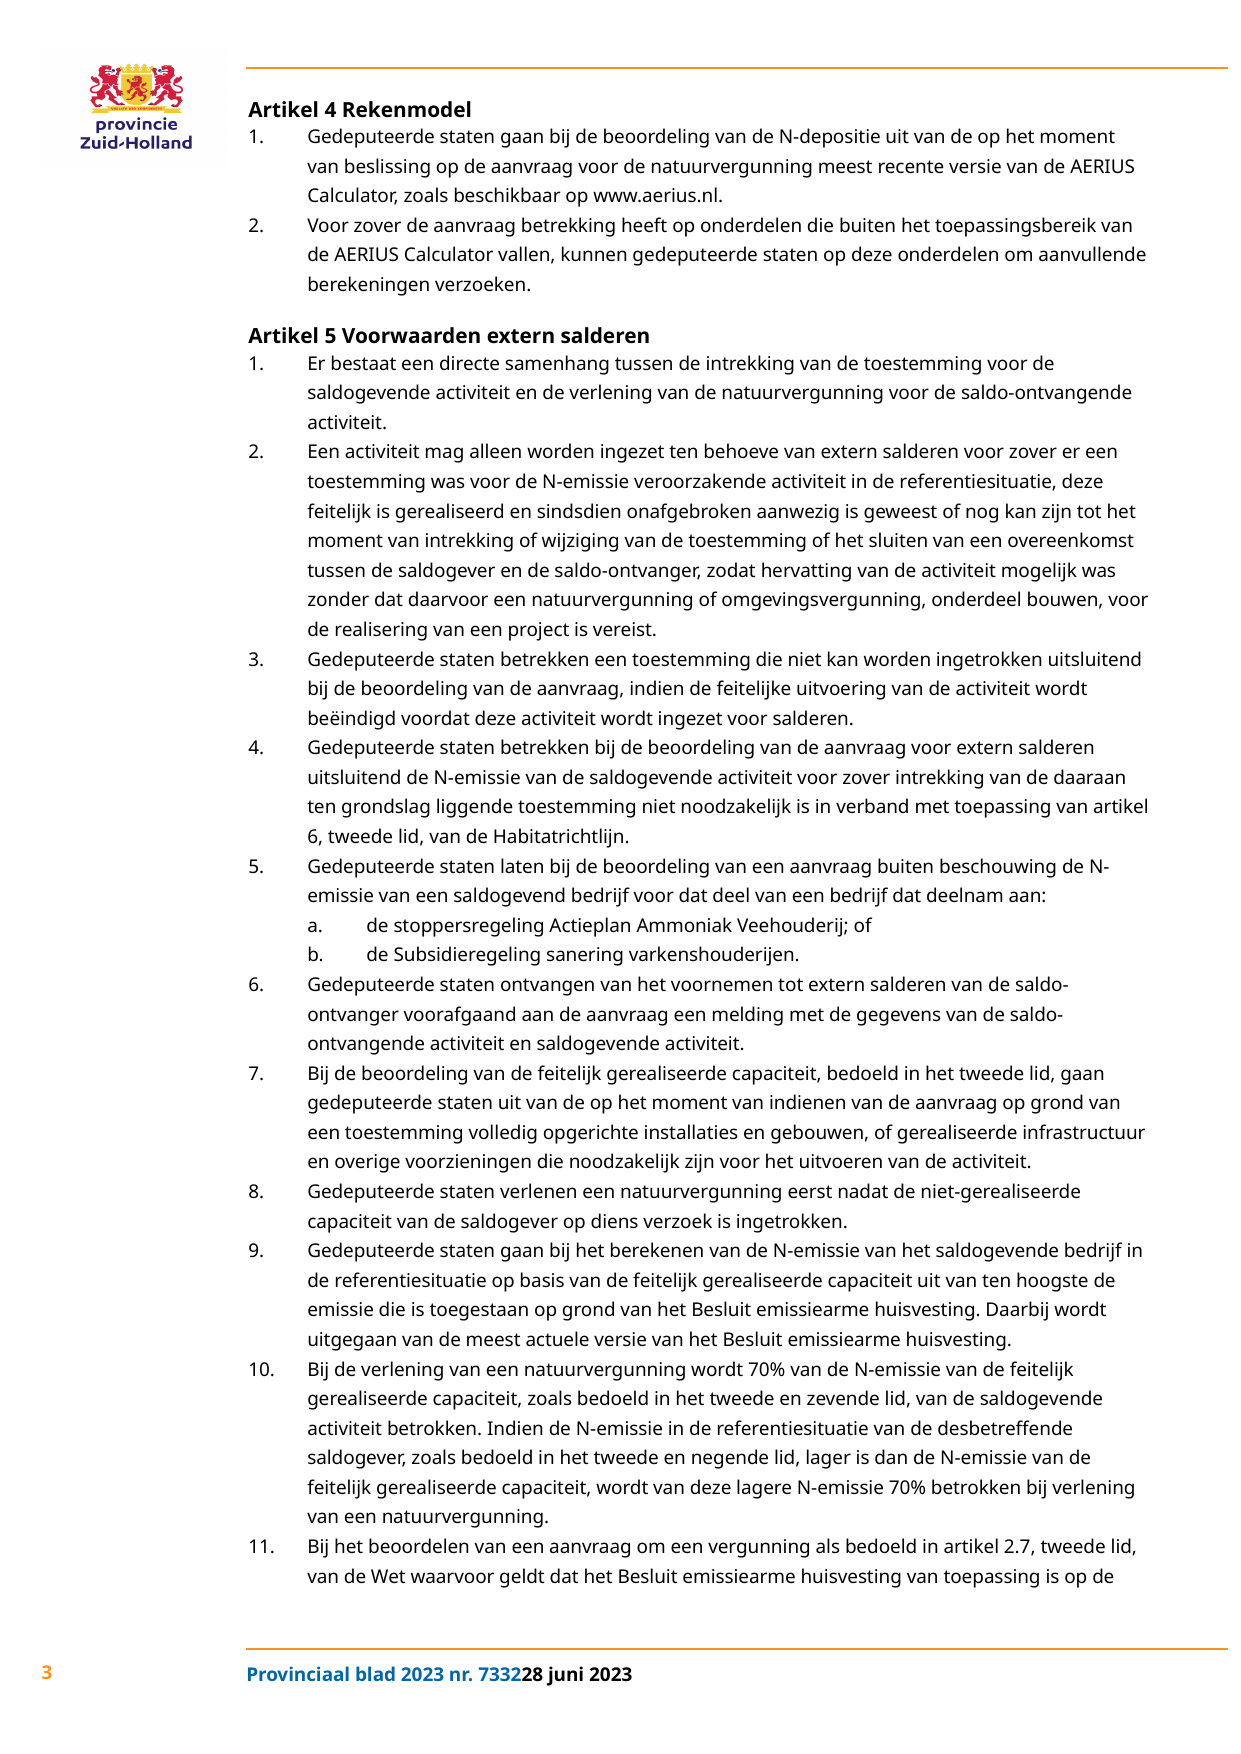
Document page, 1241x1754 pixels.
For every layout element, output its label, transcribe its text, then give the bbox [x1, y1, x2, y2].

list Gedeputeerde staten gaan bij de beoordeling van de N-depositie uit van de op het moment van beslissing op de aanvraag voor de natuurvergunning meest recente versie van de AERIUS Calculator, zoals beschikbaar op www.aerius.nl. [248, 123, 1152, 208]
list Er bestaat een directe samenhang tussen de intrekking van de toestemming voor de saldogevende activiteit en de verlening van de natuurvergunning voor de saldo-ontvangende activiteit. [248, 350, 1152, 435]
list Gedeputeerde staten betrekken bij de beoordeling van de aanvraag voor extern salderen uitsluitend de N-emissie van de saldogevende activiteit voor zover intrekking van de daaraan ten grondslag liggende toestemming niet noodzakelijk is in verband met toepassing van artikel 6, tweede lid, van de Habitatrichtlijn. [248, 734, 1152, 849]
list de Subsidieregeling sanering varkenshouderijen. [307, 942, 1152, 967]
list Bij het beoordelen van een aanvraag om een vergunning als bedoeld in artikel 2.7, tweede lid, van de Wet waarvoor geldt dat het Besluit emissiearme huisvesting van toepassing is op de [248, 1533, 1152, 1589]
list Gedeputeerde staten verlenen een natuurvergunning eerst nadat de niet-gerealiseerde capaciteit van de saldogever op diens verzoek is ingetrokken. [248, 1178, 1152, 1234]
list Bij de verlening van een natuurvergunning wordt 70% van de N-emissie van de feitelijk gerealiseerde capaciteit, zoals bedoeld in het tweede en zevende lid, van de saldogevende activiteit betrokken. Indien de N-emissie in de referentiesituatie van de desbetreffende saldogever, zoals bedoeld in het tweede en negende lid, lager is dan de N-emissie van de feitelijk gerealiseerde capaciteit, wordt van deze lagere N-emissie 70% betrokken bij verlening van een natuurvergunning. [248, 1356, 1152, 1529]
list Gedeputeerde staten betrekken een toestemming die niet kan worden ingetrokken uitsluitend bij de beoordeling van de aanvraag, indien de feitelijke uitvoering van de activiteit wordt beëindigd voordat deze activiteit wordt ingezet voor salderen. [248, 646, 1152, 731]
list Gedeputeerde staten ontvangen van het voornemen tot extern salderen van de saldo-ontvanger voorafgaand aan de aanvraag een melding met de gegevens van de saldo-ontvangende activiteit en saldogevende activiteit. [248, 971, 1152, 1056]
list Bij de beoordeling van de feitelijk gerealiseerde capaciteit, bedoeld in het tweede lid, gaan gedeputeerde staten uit van de op het moment van indienen van de aanvraag op grond van een toestemming volledig opgerichte installaties en gebouwen, of gerealiseerde infrastructuur en overige voorzieningen die noodzakelijk zijn voor het uitvoeren van de activiteit. [248, 1060, 1152, 1174]
text Artikel 4 Rekenmodel [248, 95, 1152, 123]
list de stoppersregeling Actieplan Ammoniak Veehouderij; of [307, 912, 1152, 938]
list Een activiteit mag alleen worden ingezet ten behoeve van extern salderen voor zover er een toestemming was voor de N-emissie veroorzakende activiteit in de referentiesituatie, deze feitelijk is gerealiseerd en sindsdien onafgebroken aanwezig is geweest of nog kan zijn tot het moment van intrekking of wijziging van de toestemming of het sluiten van een overeenkomst tussen de saldogever en de saldo-ontvanger, zodat hervatting van de activiteit mogelijk was zonder dat daarvoor een natuurvergunning of omgevingsvergunning, onderdeel bouwen, voor de realisering van een project is vereist. [248, 439, 1152, 642]
picture [41, 47, 231, 172]
list Gedeputeerde staten gaan bij het berekenen van de N-emissie van het saldogevende bedrijf in de referentiesituatie op basis van de feitelijk gerealiseerde capaciteit uit van ten hoogste de emissie die is toegestaan op grond van het Besluit emissiearme huisvesting. Daarbij wordt uitgegaan van de meest actuele versie van het Besluit emissiearme huisvesting. [248, 1237, 1152, 1352]
list Voor zover de aanvraag betrekking heeft op onderdelen die buiten het toepassingsbereik van de AERIUS Calculator vallen, kunnen gedeputeerde staten op deze onderdelen om aanvullende berekeningen verzoeken. [248, 212, 1152, 297]
list Gedeputeerde staten laten bij de beoordeling van een aanvraag buiten beschouwing de N-emissie van een saldogevend bedrijf voor dat deel van een bedrijf dat deelnam aan: [248, 853, 1152, 908]
text Artikel 5 Voorwaarden extern salderen [248, 322, 1152, 350]
